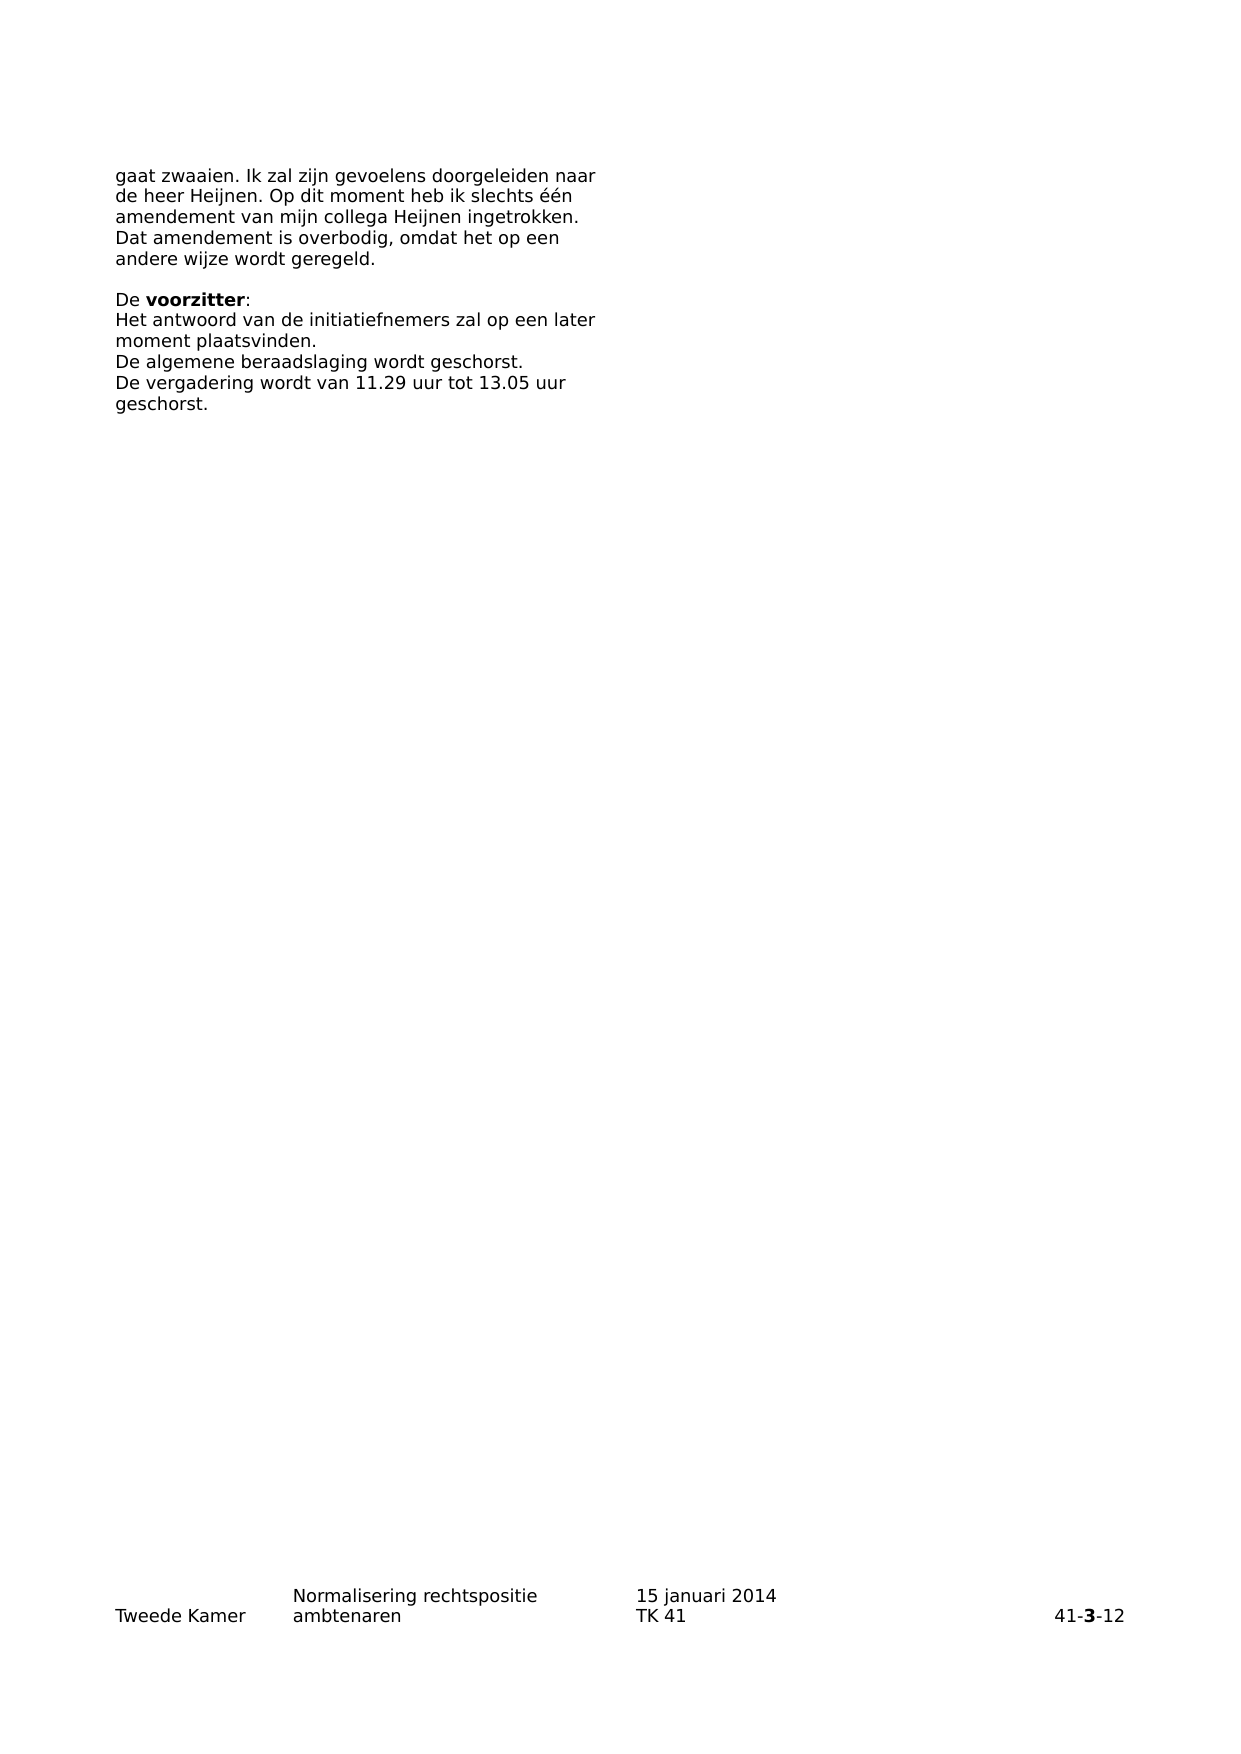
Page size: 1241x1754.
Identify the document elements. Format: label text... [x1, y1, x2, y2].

text De algemene beraadslaging wordt geschorst. [115, 352, 605, 373]
text Het antwoord van de initiatiefnemers zal op een later moment plaatsvinden. [115, 310, 605, 352]
text De vergadering wordt van 11.29 uur tot 13.05 uur geschorst. [115, 373, 605, 414]
text gaat zwaaien. Ik zal zijn gevoelens doorgeleiden naar de heer Heijnen. Op dit moment heb ik slechts één amendement van mijn collega Heijnen ingetrokken. Dat amendement is overbodig, omdat het op een andere wijze wordt geregeld. [115, 165, 605, 269]
text De voorzitter: [115, 289, 605, 310]
